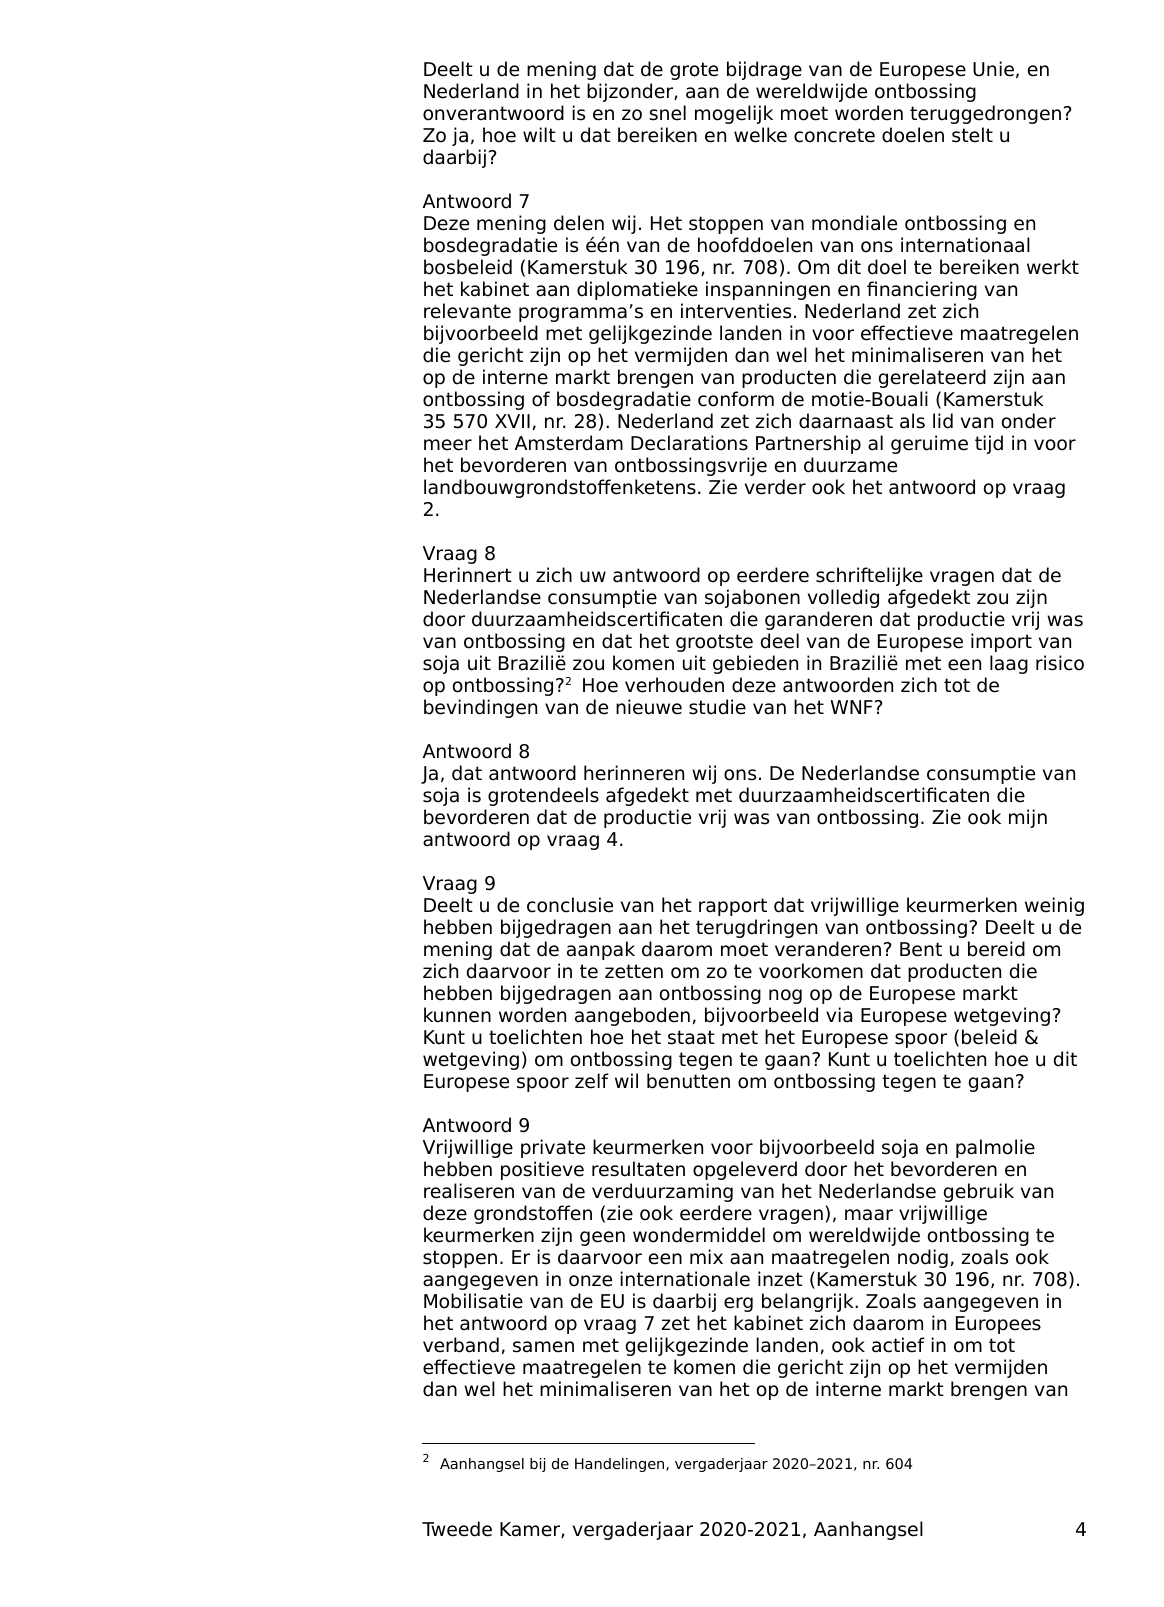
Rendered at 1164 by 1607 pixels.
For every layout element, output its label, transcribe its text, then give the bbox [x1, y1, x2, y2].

text Herinnert u zich uw antwoord op eerdere schriftelijke vragen dat de Nederlandse consumptie van sojabonen volledig afgedekt zou zijn door duurzaamheidscertificaten die garanderen dat productie vrij was van ontbossing en dat het grootste deel van de Europese import van soja uit Brazilië zou komen uit gebieden in Brazilië met een laag risico op ontbossing? Hoe verhouden deze antwoorden zich tot de bevindingen van de nieuwe studie van het WNF? [422, 565, 1087, 719]
text Ja, dat antwoord herinneren wij ons. De Nederlandse consumptie van soja is grotendeels afgedekt met duurzaamheidscertificaten die bevorderen dat de productie vrij was van ontbossing. Zie ook mijn antwoord op vraag 4. [422, 763, 1087, 851]
text Antwoord 8 [422, 741, 1087, 763]
text Antwoord 9 [422, 1115, 1087, 1137]
text Deelt u de conclusie van het rapport dat vrijwillige keurmerken weinig hebben bijgedragen aan het terugdringen van ontbossing? Deelt u de mening dat de aanpak daarom moet veranderen? Bent u bereid om zich daarvoor in te zetten om zo te voorkomen dat producten die hebben bijgedragen aan ontbossing nog op de Europese markt kunnen worden aangeboden, bijvoorbeeld via Europese wetgeving? Kunt u toelichten hoe het staat met het Europese spoor (beleid & wetgeving) om ontbossing tegen te gaan? Kunt u toelichten hoe u dit Europese spoor zelf wil benutten om ontbossing tegen te gaan? [422, 895, 1087, 1093]
text Vrijwillige private keurmerken voor bijvoorbeeld soja en palmolie hebben positieve resultaten opgeleverd door het bevorderen en realiseren van de verduurzaming van het Nederlandse gebruik van deze grondstoffen (zie ook eerdere vragen), maar vrijwillige keurmerken zijn geen wondermiddel om wereldwijde ontbossing te stoppen. Er is daarvoor een mix aan maatregelen nodig, zoals ook aangegeven in onze internationale inzet (Kamerstuk 30 196, nr. 708). Mobilisatie van de EU is daarbij erg belangrijk. Zoals aangegeven in het antwoord op vraag 7 zet het kabinet zich daarom in Europees verband, samen met gelijkgezinde landen, ook actief in om tot effectieve maatregelen te komen die gericht zijn op het vermijden dan wel het minimaliseren van het op de interne markt brengen van [422, 1137, 1087, 1401]
text Vraag 8 [422, 543, 1087, 565]
text Vraag 9 [422, 873, 1087, 895]
text Aanhangsel bij de Handelingen, vergaderjaar 2020–2021, nr. 604 [422, 1452, 1087, 1474]
text Deze mening delen wij. Het stoppen van mondiale ontbossing en bosdegradatie is één van de hoofddoelen van ons internationaal bosbeleid (Kamerstuk 30 196, nr. 708). Om dit doel te bereiken werkt het kabinet aan diplomatieke inspanningen en financiering van relevante programma’s en interventies. Nederland zet zich bijvoorbeeld met gelijkgezinde landen in voor effectieve maatregelen die gericht zijn op het vermijden dan wel het minimaliseren van het op de interne markt brengen van producten die gerelateerd zijn aan ontbossing of bosdegradatie conform de motie-Bouali (Kamerstuk 35 570 XVII, nr. 28). Nederland zet zich daarnaast als lid van onder meer het Amsterdam Declarations Partnership al geruime tijd in voor het bevorderen van ontbossingsvrije en duurzame landbouwgrondstoffenketens. Zie verder ook het antwoord op vraag 2. [422, 213, 1087, 521]
text Antwoord 7 [422, 191, 1087, 213]
text Deelt u de mening dat de grote bijdrage van de Europese Unie, en Nederland in het bijzonder, aan de wereldwijde ontbossing onverantwoord is en zo snel mogelijk moet worden teruggedrongen? Zo ja, hoe wilt u dat bereiken en welke concrete doelen stelt u daarbij? [422, 59, 1087, 169]
